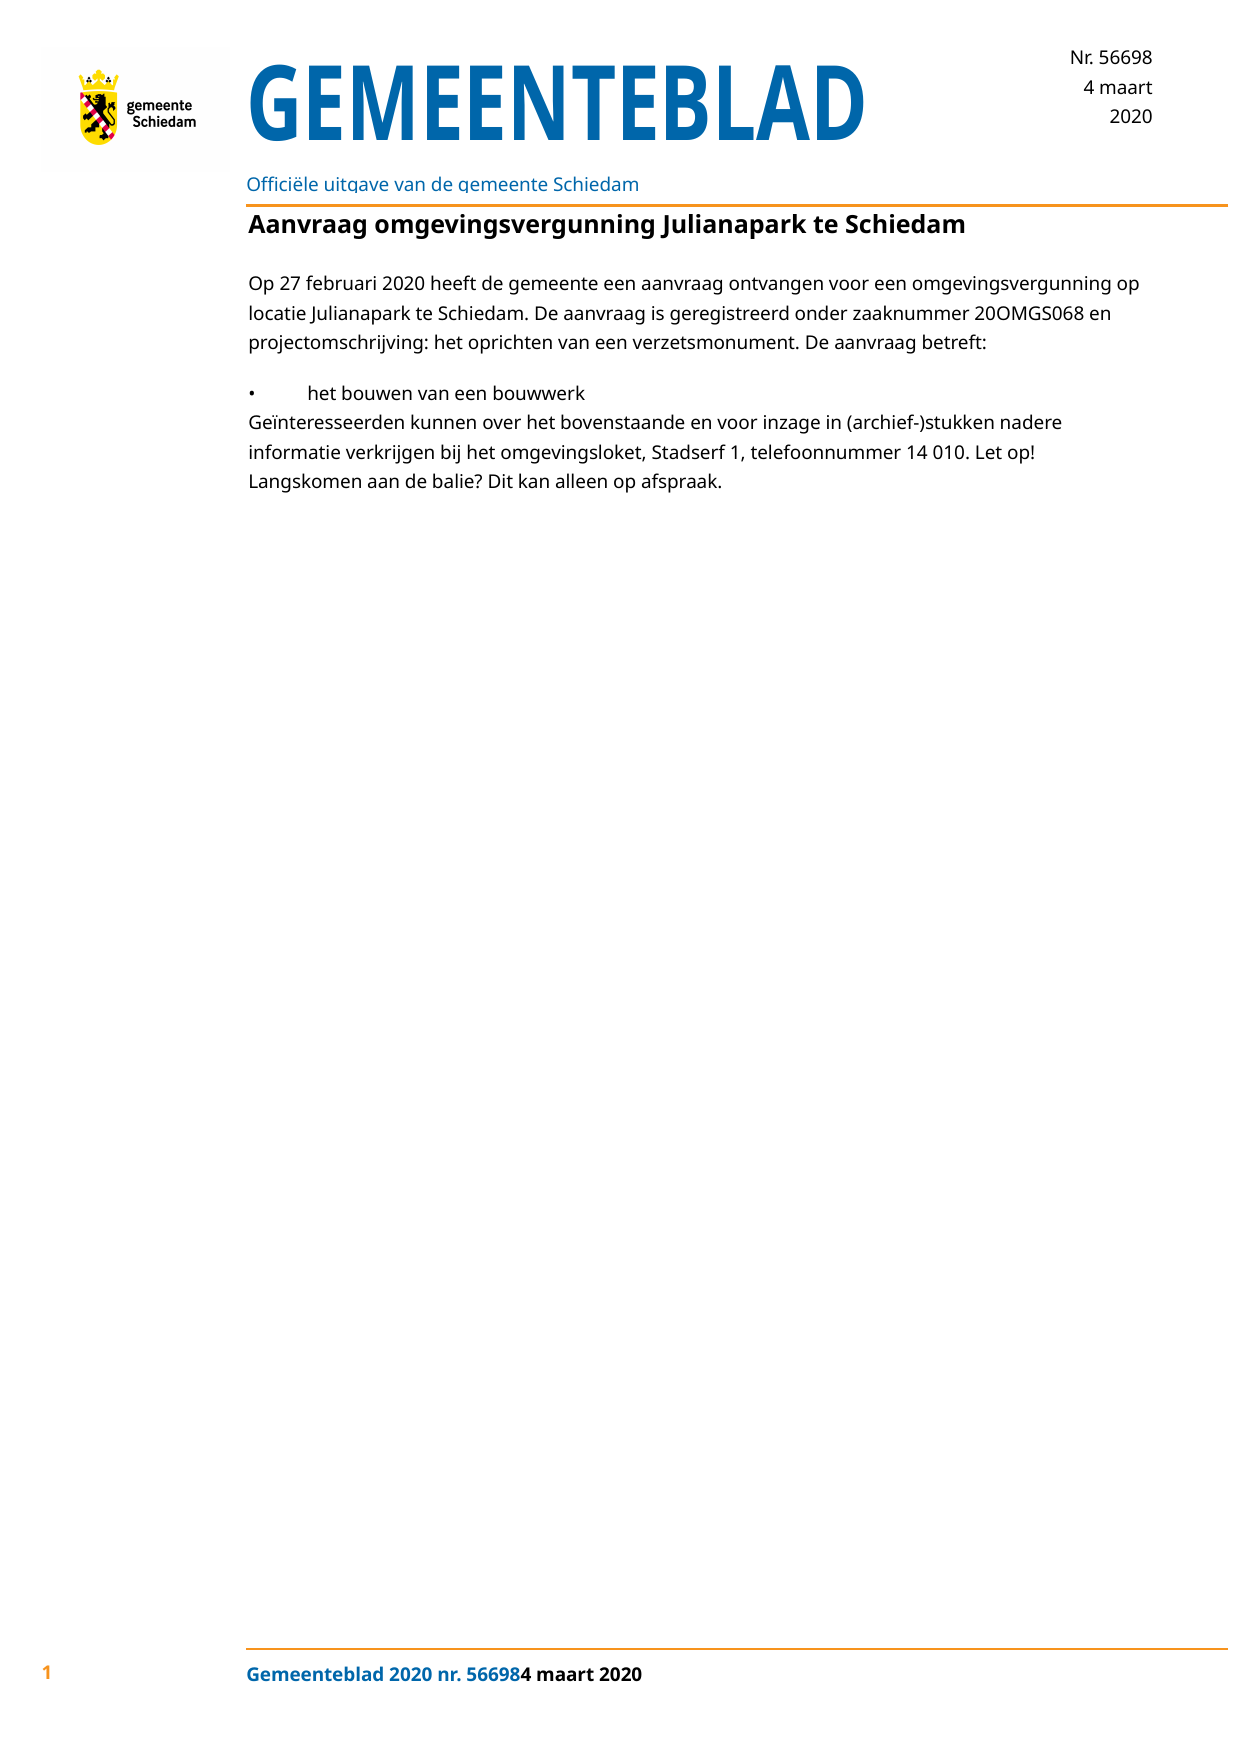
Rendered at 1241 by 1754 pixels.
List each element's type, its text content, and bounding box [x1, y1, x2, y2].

text Op 27 februari 2020 heeft de gemeente een aanvraag ontvangen voor een omgevingsvergunning op locatie Julianapark te Schiedam. De aanvraag is geregistreerd onder zaaknummer 20OMGS068 en projectomschrijving: het oprichten van een verzetsmonument. De aanvraag betreft: [248, 270, 1152, 355]
text Aanvraag omgevingsvergunning Julianapark te Schiedam [248, 207, 1152, 241]
list het bouwen van een bouwwerk [248, 380, 1152, 406]
text Geïnteresseerden kunnen over het bovenstaande en voor inzage in (archief-)stukken nadere informatie verkrijgen bij het omgevingsloket, Stadserf 1, telefoonnummer 14 010. Let op! Langskomen aan de balie? Dit kan alleen op afspraak. [248, 409, 1152, 494]
picture [41, 47, 231, 172]
